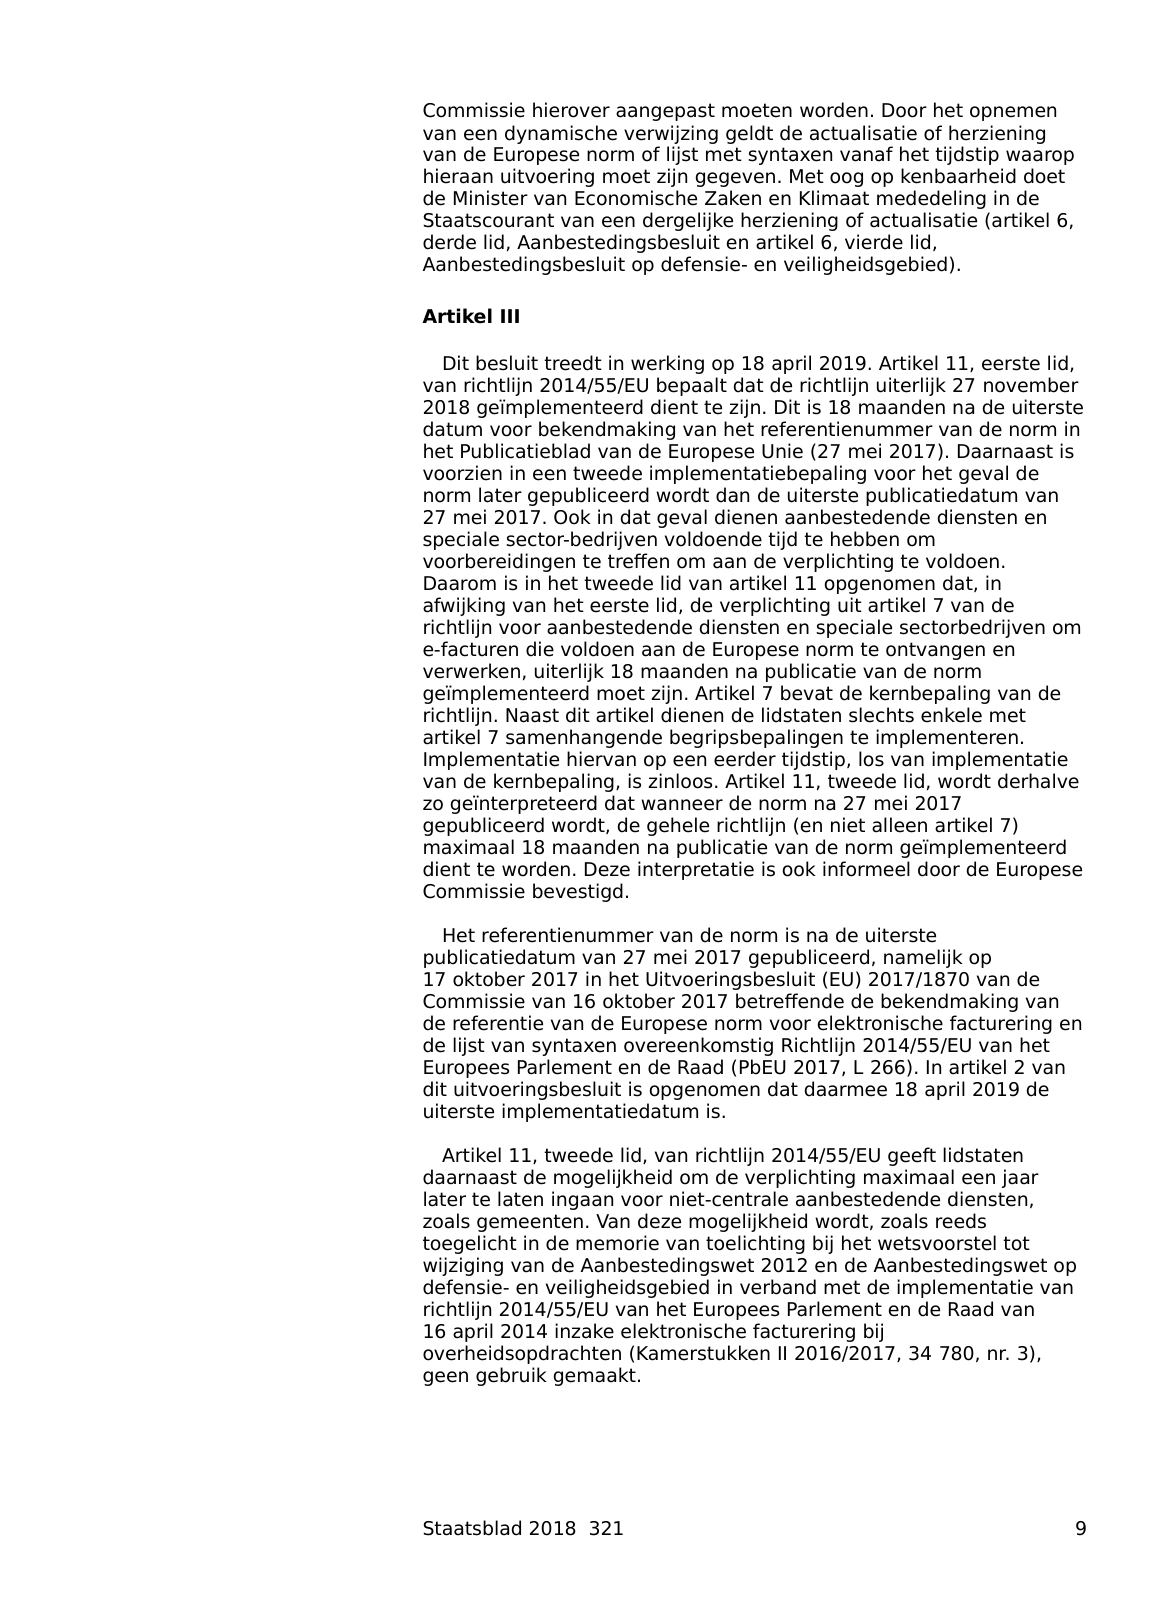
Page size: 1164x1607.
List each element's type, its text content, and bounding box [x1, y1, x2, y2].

text Artikel 11, tweede lid, van richtlijn 2014/55/EU geeft lidstaten daarnaast de mogelijkheid om de verplichting maximaal een jaar later te laten ingaan voor niet-centrale aanbestedende diensten, zoals gemeenten. Van deze mogelijkheid wordt, zoals reeds toegelicht in de memorie van toelichting bij het wetsvoorstel tot wijziging van de Aanbestedingswet 2012 en de Aanbestedingswet op defensie- en veiligheidsgebied in verband met de implementatie van richtlijn 2014/55/EU van het Europees Parlement en de Raad van 16 april 2014 inzake elektronische facturering bij overheidsopdrachten (Kamerstukken II 2016/2017, 34 780, nr. 3), geen gebruik gemaakt. [422, 1145, 1087, 1387]
text Commissie hierover aangepast moeten worden. Door het opnemen van een dynamische verwijzing geldt de actualisatie of herziening van de Europese norm of lijst met syntaxen vanaf het tijdstip waarop hieraan uitvoering moet zijn gegeven. Met oog op kenbaarheid doet de Minister van Economische Zaken en Klimaat mededeling in de Staatscourant van een dergelijke herziening of actualisatie (artikel 6, derde lid, Aanbestedingsbesluit en artikel 6, vierde lid, Aanbestedingsbesluit op defensie- en veiligheidsgebied). [422, 100, 1087, 276]
text Het referentienummer van de norm is na de uiterste publicatiedatum van 27 mei 2017 gepubliceerd, namelijk op 17 oktober 2017 in het Uitvoeringsbesluit (EU) 2017/1870 van de Commissie van 16 oktober 2017 betreffende de bekendmaking van de referentie van de Europese norm voor elektronische facturering en de lijst van syntaxen overeenkomstig Richtlijn 2014/55/EU van het Europees Parlement en de Raad (PbEU 2017, L 266). In artikel 2 van dit uitvoeringsbesluit is opgenomen dat daarmee 18 april 2019 de uiterste implementatiedatum is. [422, 925, 1087, 1123]
subtitle Artikel III [422, 306, 1087, 328]
text Dit besluit treedt in werking op 18 april 2019. Artikel 11, eerste lid, van richtlijn 2014/55/EU bepaalt dat de richtlijn uiterlijk 27 november 2018 geïmplementeerd dient te zijn. Dit is 18 maanden na de uiterste datum voor bekendmaking van het referentienummer van de norm in het Publicatieblad van de Europese Unie (27 mei 2017). Daarnaast is voorzien in een tweede implementatiebepaling voor het geval de norm later gepubliceerd wordt dan de uiterste publicatiedatum van 27 mei 2017. Ook in dat geval dienen aanbestedende diensten en speciale sector-bedrijven voldoende tijd te hebben om voorbereidingen te treffen om aan de verplichting te voldoen. Daarom is in het tweede lid van artikel 11 opgenomen dat, in afwijking van het eerste lid, de verplichting uit artikel 7 van de richtlijn voor aanbestedende diensten en speciale sectorbedrijven om e-facturen die voldoen aan de Europese norm te ontvangen en verwerken, uiterlijk 18 maanden na publicatie van de norm geïmplementeerd moet zijn. Artikel 7 bevat de kernbepaling van de richtlijn. Naast dit artikel dienen de lidstaten slechts enkele met artikel 7 samenhangende begripsbepalingen te implementeren. Implementatie hiervan op een eerder tijdstip, los van implementatie van de kernbepaling, is zinloos. Artikel 11, tweede lid, wordt derhalve zo geïnterpreteerd dat wanneer de norm na 27 mei 2017 gepubliceerd wordt, de gehele richtlijn (en niet alleen artikel 7) maximaal 18 maanden na publicatie van de norm geïmplementeerd dient te worden. Deze interpretatie is ook informeel door de Europese Commissie bevestigd. [422, 353, 1087, 903]
